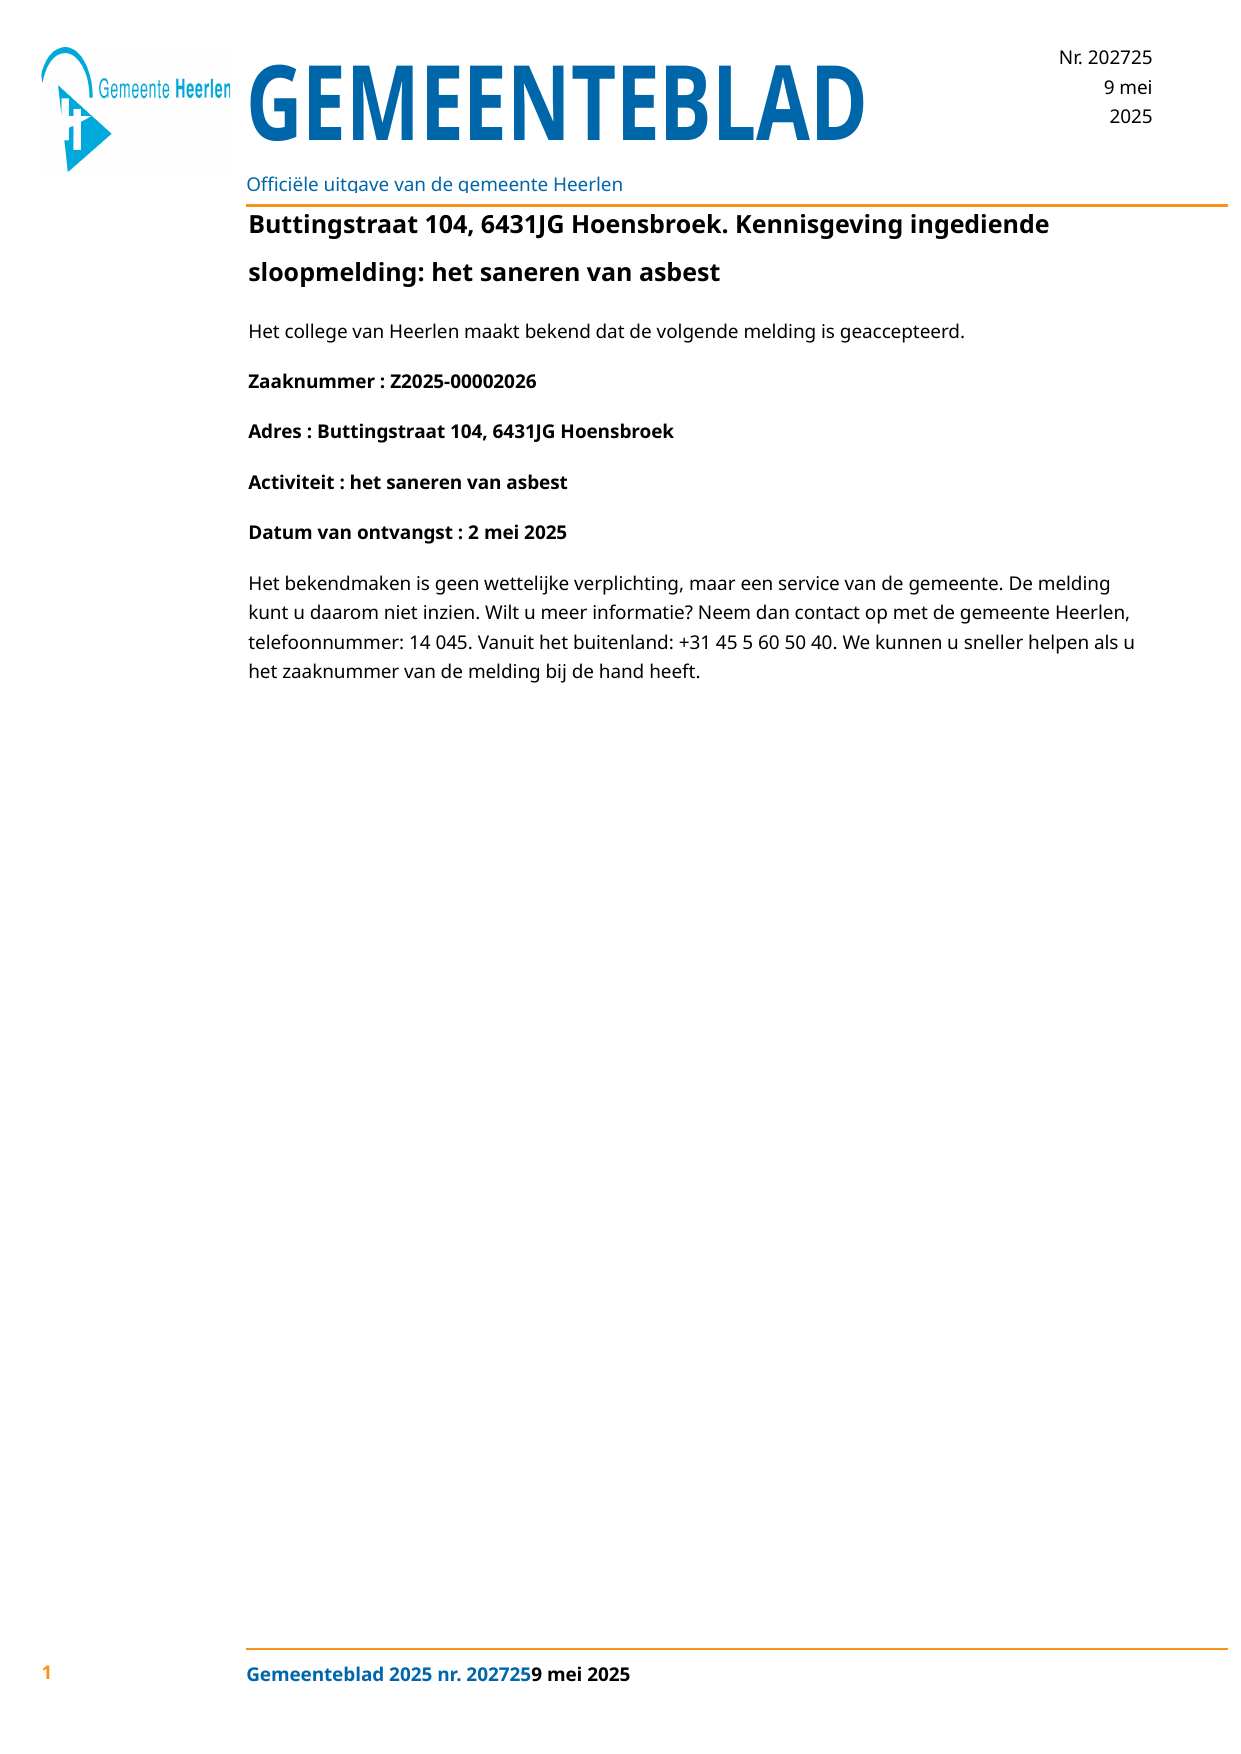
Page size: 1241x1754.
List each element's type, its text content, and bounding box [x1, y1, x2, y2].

picture [41, 47, 231, 172]
text Activiteit : het saneren van asbest [248, 469, 1152, 495]
text Het bekendmaken is geen wettelijke verplichting, maar een service van de gemeente. De melding kunt u daarom niet inzien. Wilt u meer informatie? Neem dan contact op met de gemeente Heerlen, telefoonnummer: 14 045. Vanuit het buitenland: +31 45 5 60 50 40. We kunnen u sneller helpen als u het zaaknummer van de melding bij de hand heeft. [248, 570, 1152, 684]
text Het college van Heerlen maakt bekend dat de volgende melding is geaccepteerd. [248, 318, 1152, 344]
text Zaaknummer : Z2025-00002026 [248, 368, 1152, 394]
text Datum van ontvangst : 2 mei 2025 [248, 519, 1152, 545]
text Buttingstraat 104, 6431JG Hoensbroek. Kennisgeving ingediende sloopmelding: het saneren van asbest [248, 207, 1152, 288]
text Adres : Buttingstraat 104, 6431JG Hoensbroek [248, 419, 1152, 444]
picture [41, 47, 59, 70]
